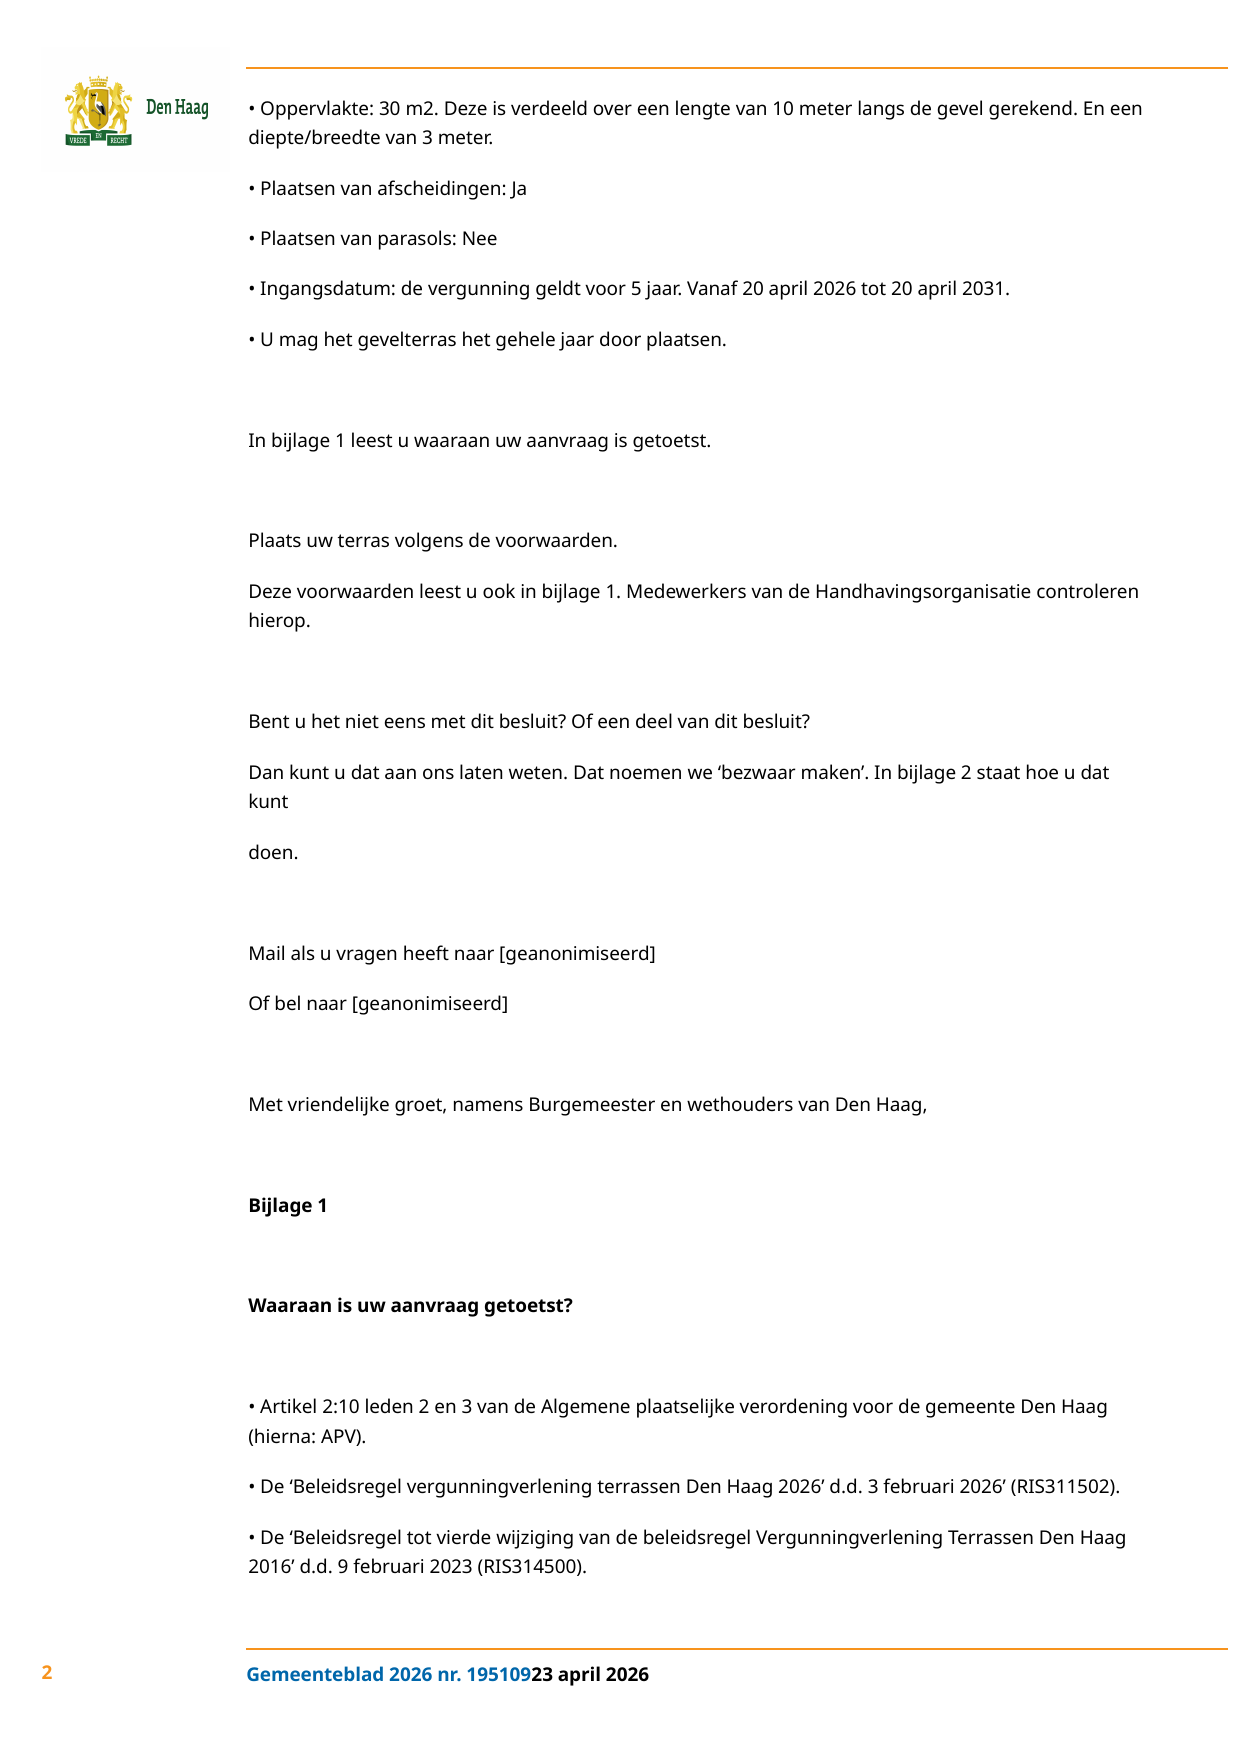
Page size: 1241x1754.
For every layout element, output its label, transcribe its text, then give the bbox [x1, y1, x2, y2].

text • Ingangsdatum: de vergunning geldt voor 5 jaar. Vanaf 20 april 2026 tot 20 april 2031. [248, 276, 1152, 301]
text Dan kunt u dat aan ons laten weten. Dat noemen we ‘bezwaar maken’. In bijlage 2 staat hoe u dat kunt [248, 759, 1152, 814]
text Bent u het niet eens met dit besluit? Of een deel van dit besluit? [248, 708, 1152, 734]
text Plaats uw terras volgens de voorwaarden. [248, 528, 1152, 553]
text • Artikel 2:10 leden 2 en 3 van de Algemene plaatselijke verordening voor de gemeente Den Haag (hierna: APV). [248, 1393, 1152, 1449]
text Waaraan is uw aanvraag getoetst? [248, 1293, 1152, 1318]
text Mail als u vragen heeft naar [geanonimiseerd] [248, 940, 1152, 966]
text Bijlage 1 [248, 1192, 1152, 1218]
text • Plaatsen van parasols: Nee [248, 225, 1152, 251]
text • De ‘Beleidsregel vergunningverlening terrassen Den Haag 2026’ d.d. 3 februari 2026’ (RIS311502). [248, 1473, 1152, 1499]
text Deze voorwaarden leest u ook in bijlage 1. Medewerkers van de Handhavingsorganisatie controleren hierop. [248, 578, 1152, 633]
picture [41, 47, 231, 172]
text • U mag het gevelterras het gehele jaar door plaatsen. [248, 326, 1152, 352]
text Met vriendelijke groet, namens Burgemeester en wethouders van Den Haag, [248, 1091, 1152, 1117]
text In bijlage 1 leest u waaraan uw aanvraag is getoetst. [248, 427, 1152, 453]
text Of bel naar [geanonimiseerd] [248, 990, 1152, 1016]
text doen. [248, 839, 1152, 865]
text • Oppervlakte: 30 m2. Deze is verdeeld over een lengte van 10 meter langs de gevel gerekend. En een diepte/breedte van 3 meter. [248, 95, 1152, 150]
text • Plaatsen van afscheidingen: Ja [248, 175, 1152, 201]
text • De ‘Beleidsregel tot vierde wijziging van de beleidsregel Vergunningverlening Terrassen Den Haag 2016’ d.d. 9 februari 2023 (RIS314500). [248, 1524, 1152, 1579]
